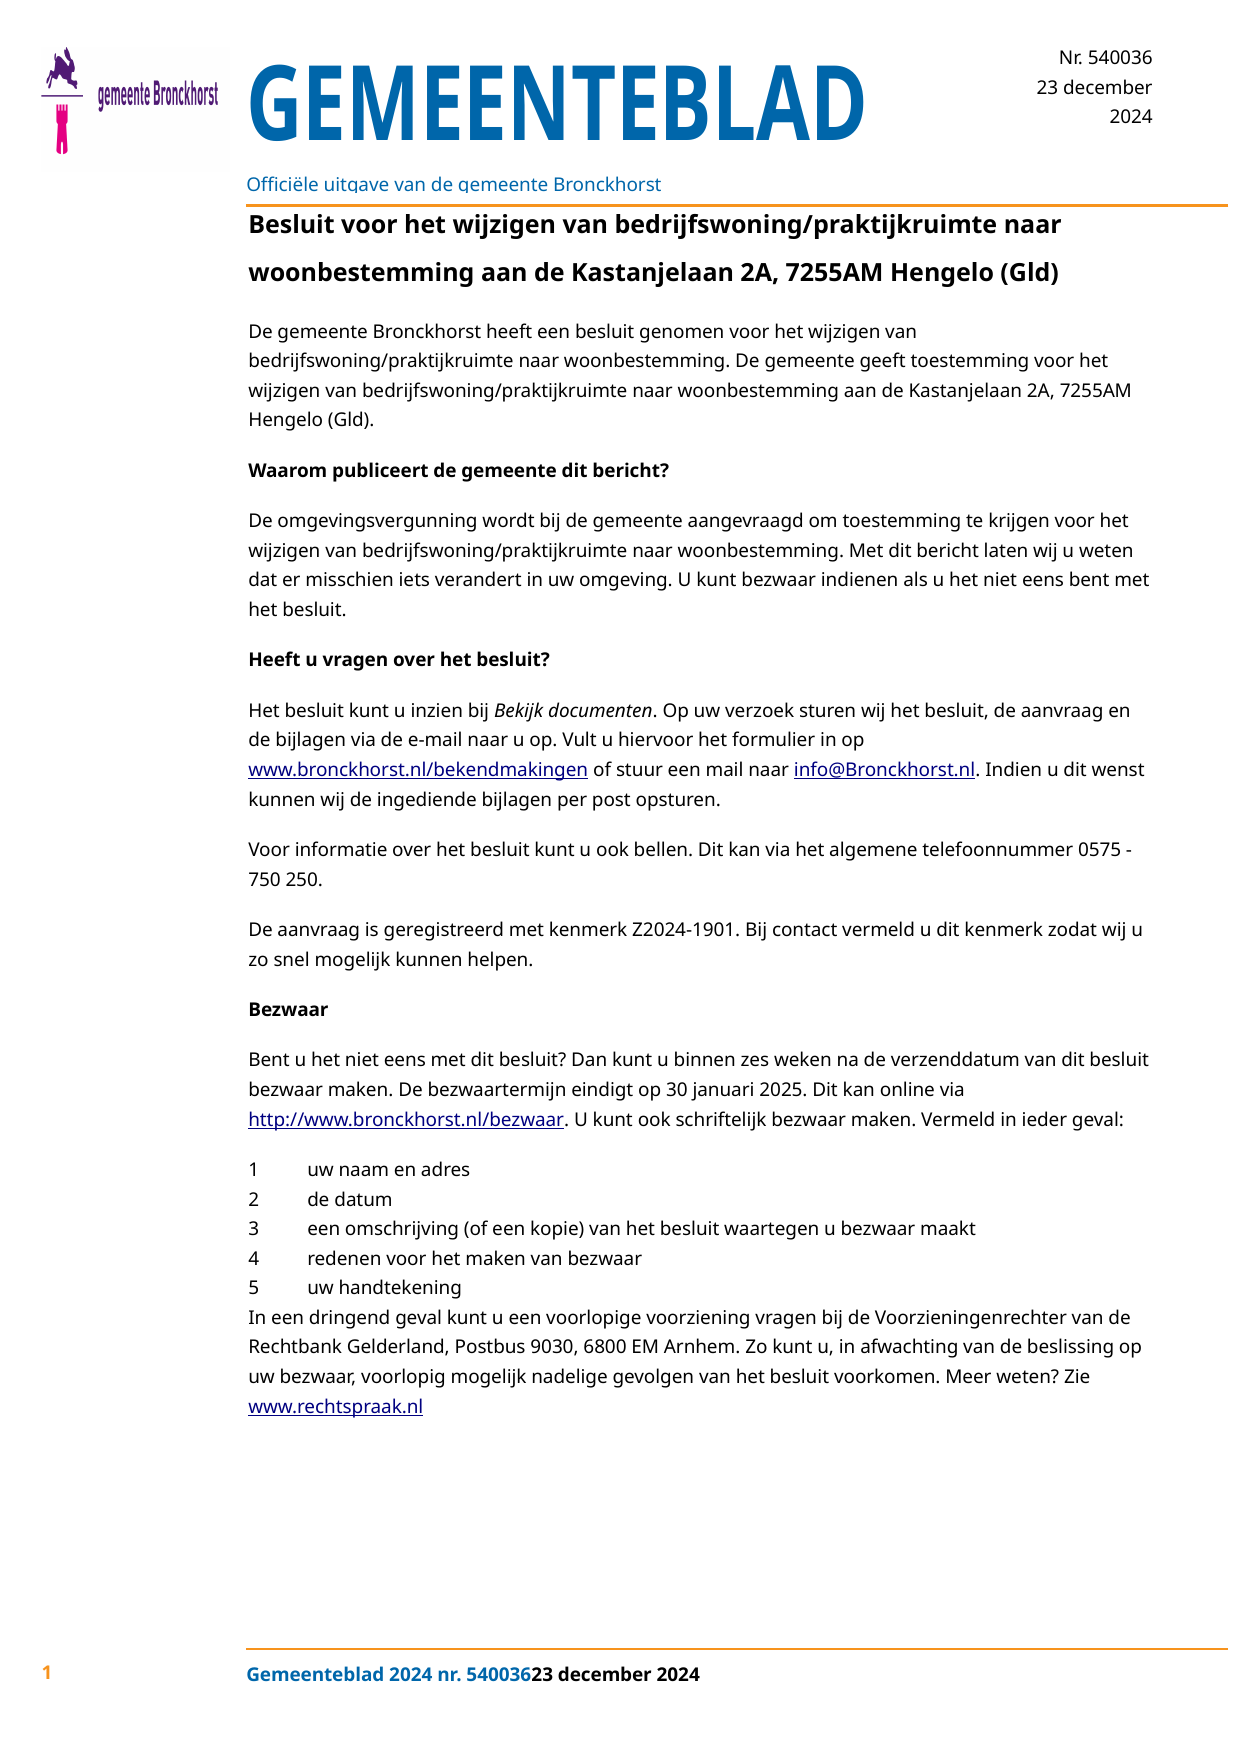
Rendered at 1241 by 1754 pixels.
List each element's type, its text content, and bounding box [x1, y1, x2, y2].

text Voor informatie over het besluit kunt u ook bellen. Dit kan via het algemene telefoonnummer 0575 - 750 250. [248, 836, 1152, 892]
text Heeft u vragen over het besluit? [248, 647, 1152, 672]
text Waarom publiceert de gemeente dit bericht? [248, 457, 1152, 483]
text Bezwaar [248, 996, 1152, 1022]
text De aanvraag is geregistreerd met kenmerk Z2024-1901. Bij contact vermeld u dit kenmerk zodat wij u zo snel mogelijk kunnen helpen. [248, 916, 1152, 972]
list uw naam en adres [248, 1156, 1152, 1182]
picture [41, 47, 231, 172]
list een omschrijving (of een kopie) van het besluit waartegen u bezwaar maakt [248, 1215, 1152, 1241]
list de datum [248, 1186, 1152, 1212]
text Het besluit kunt u inzien bij Bekijk documenten. Op uw verzoek sturen wij het besluit, de aanvraag en de bijlagen via de e-mail naar u op. Vult u hiervoor het formulier in op www.bronckhorst.nl/bekendmakingen of stuur een mail naar info@Bronckhorst.nl. Indien u dit wenst kunnen wij de ingediende bijlagen per post opsturen. [248, 697, 1152, 812]
text De gemeente Bronckhorst heeft een besluit genomen voor het wijzigen van bedrijfswoning/praktijkruimte naar woonbestemming. De gemeente geeft toestemming voor het wijzigen van bedrijfswoning/praktijkruimte naar woonbestemming aan de Kastanjelaan 2A, 7255AM Hengelo (Gld). [248, 318, 1152, 432]
text In een dringend geval kunt u een voorlopige voorziening vragen bij de Voorzieningenrechter van de Rechtbank Gelderland, Postbus 9030, 6800 EM Arnhem. Zo kunt u, in afwachting van de beslissing op uw bezwaar, voorlopig mogelijk nadelige gevolgen van het besluit voorkomen. Meer weten? Zie www.rechtspraak.nl [248, 1304, 1152, 1419]
list uw handtekening [248, 1274, 1152, 1300]
text De omgevingsvergunning wordt bij de gemeente aangevraagd om toestemming te krijgen voor het wijzigen van bedrijfswoning/praktijkruimte naar woonbestemming. Met dit bericht laten wij u weten dat er misschien iets verandert in uw omgeving. U kunt bezwaar indienen als u het niet eens bent met het besluit. [248, 507, 1152, 622]
list redenen voor het maken van bezwaar [248, 1245, 1152, 1271]
text Besluit voor het wijzigen van bedrijfswoning/praktijkruimte naar woonbestemming aan de Kastanjelaan 2A, 7255AM Hengelo (Gld) [248, 207, 1152, 288]
text Bent u het niet eens met dit besluit? Dan kunt u binnen zes weken na de verzenddatum van dit besluit bezwaar maken. De bezwaartermijn eindigt op 30 januari 2025. Dit kan online via http://www.bronckhorst.nl/bezwaar. U kunt ook schriftelijk bezwaar maken. Vermeld in ieder geval: [248, 1047, 1152, 1132]
